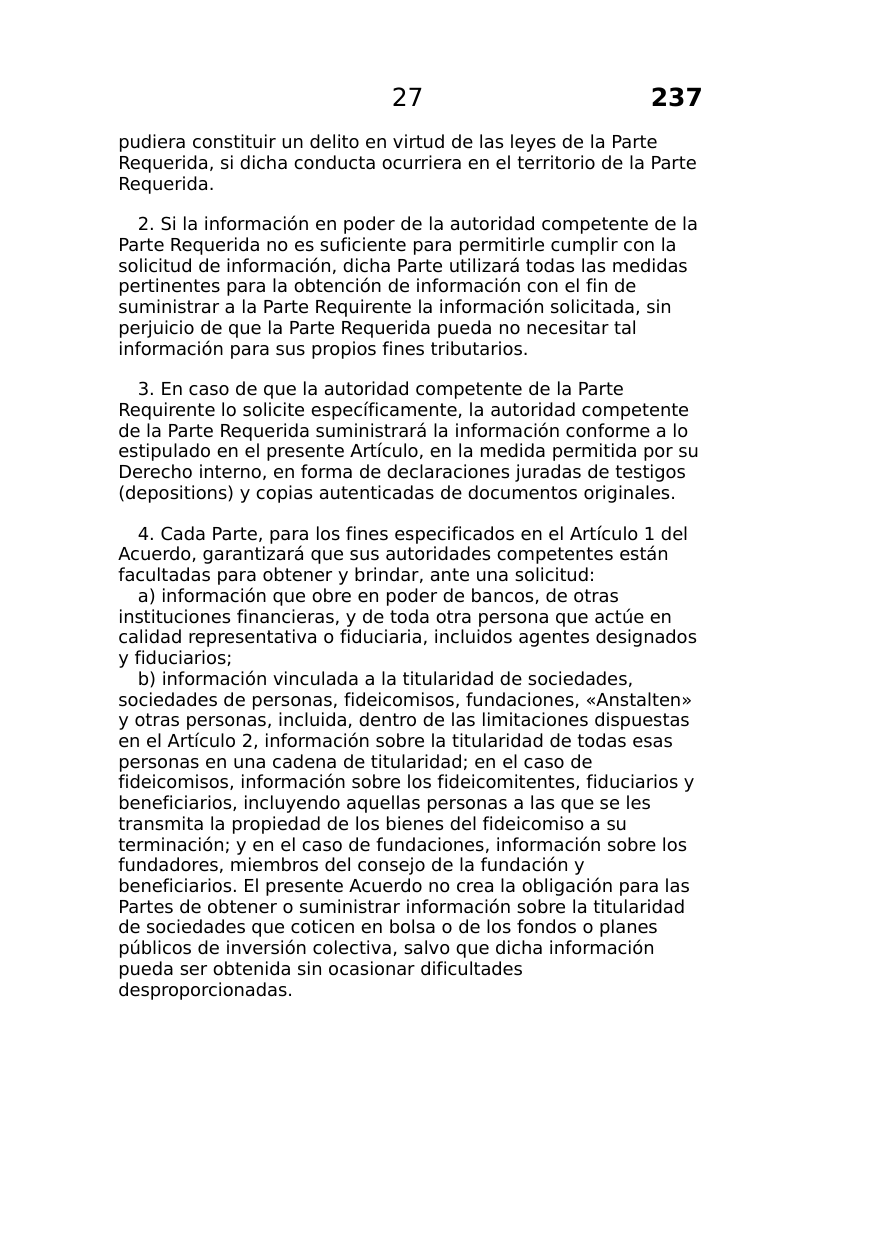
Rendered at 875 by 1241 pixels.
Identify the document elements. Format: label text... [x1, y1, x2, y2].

text b) información vinculada a la titularidad de sociedades, sociedades de personas, fideicomisos, fundaciones, «Anstalten» y otras personas, incluida, dentro de las limitaciones dispuestas en el Artículo 2, información sobre la titularidad de todas esas personas en una cadena de titularidad; en el caso de fideicomisos, información sobre los fideicomitentes, fiduciarios y beneficiarios, incluyendo aquellas personas a las que se les transmita la propiedad de los bienes del fideicomiso a su terminación; y en el caso de fundaciones, información sobre los fundadores, miembros del consejo de la fundación y beneficiarios. El presente Acuerdo no crea la obligación para las Partes de obtener o suministrar información sobre la titularidad de sociedades que coticen en bolsa o de los fondos o planes públicos de inversión colectiva, salvo que dicha información pueda ser obtenida sin ocasionar dificultades desproporcionadas. [118, 669, 703, 1000]
text a) información que obre en poder de bancos, de otras instituciones financieras, y de toda otra persona que actúe en calidad representativa o fiduciaria, incluidos agentes designados y fiduciarios; [118, 586, 703, 669]
text 4. Cada Parte, para los fines especificados en el Artículo 1 del Acuerdo, garantizará que sus autoridades competentes están facultadas para obtener y brindar, ante una solicitud: [118, 523, 703, 586]
text 3. En caso de que la autoridad competente de la Parte Requirente lo solicite específicamente, la autoridad competente de la Parte Requerida suministrará la información conforme a lo estipulado en el presente Artículo, en la medida permitida por su Derecho interno, en forma de declaraciones juradas de testigos (depositions) y copias autenticadas de documentos originales. [118, 379, 703, 503]
text pudiera constituir un delito en virtud de las leyes de la Parte Requerida, si dicha conducta ocurriera en el territorio de la Parte Requerida. [118, 132, 703, 194]
text 2. Si la información en poder de la autoridad competente de la Parte Requerida no es suficiente para permitirle cumplir con la solicitud de información, dicha Parte utilizará todas las medidas pertinentes para la obtención de información con el fin de suministrar a la Parte Requirente la información solicitada, sin perjuicio de que la Parte Requerida pueda no necesitar tal información para sus propios fines tributarios. [118, 214, 703, 359]
